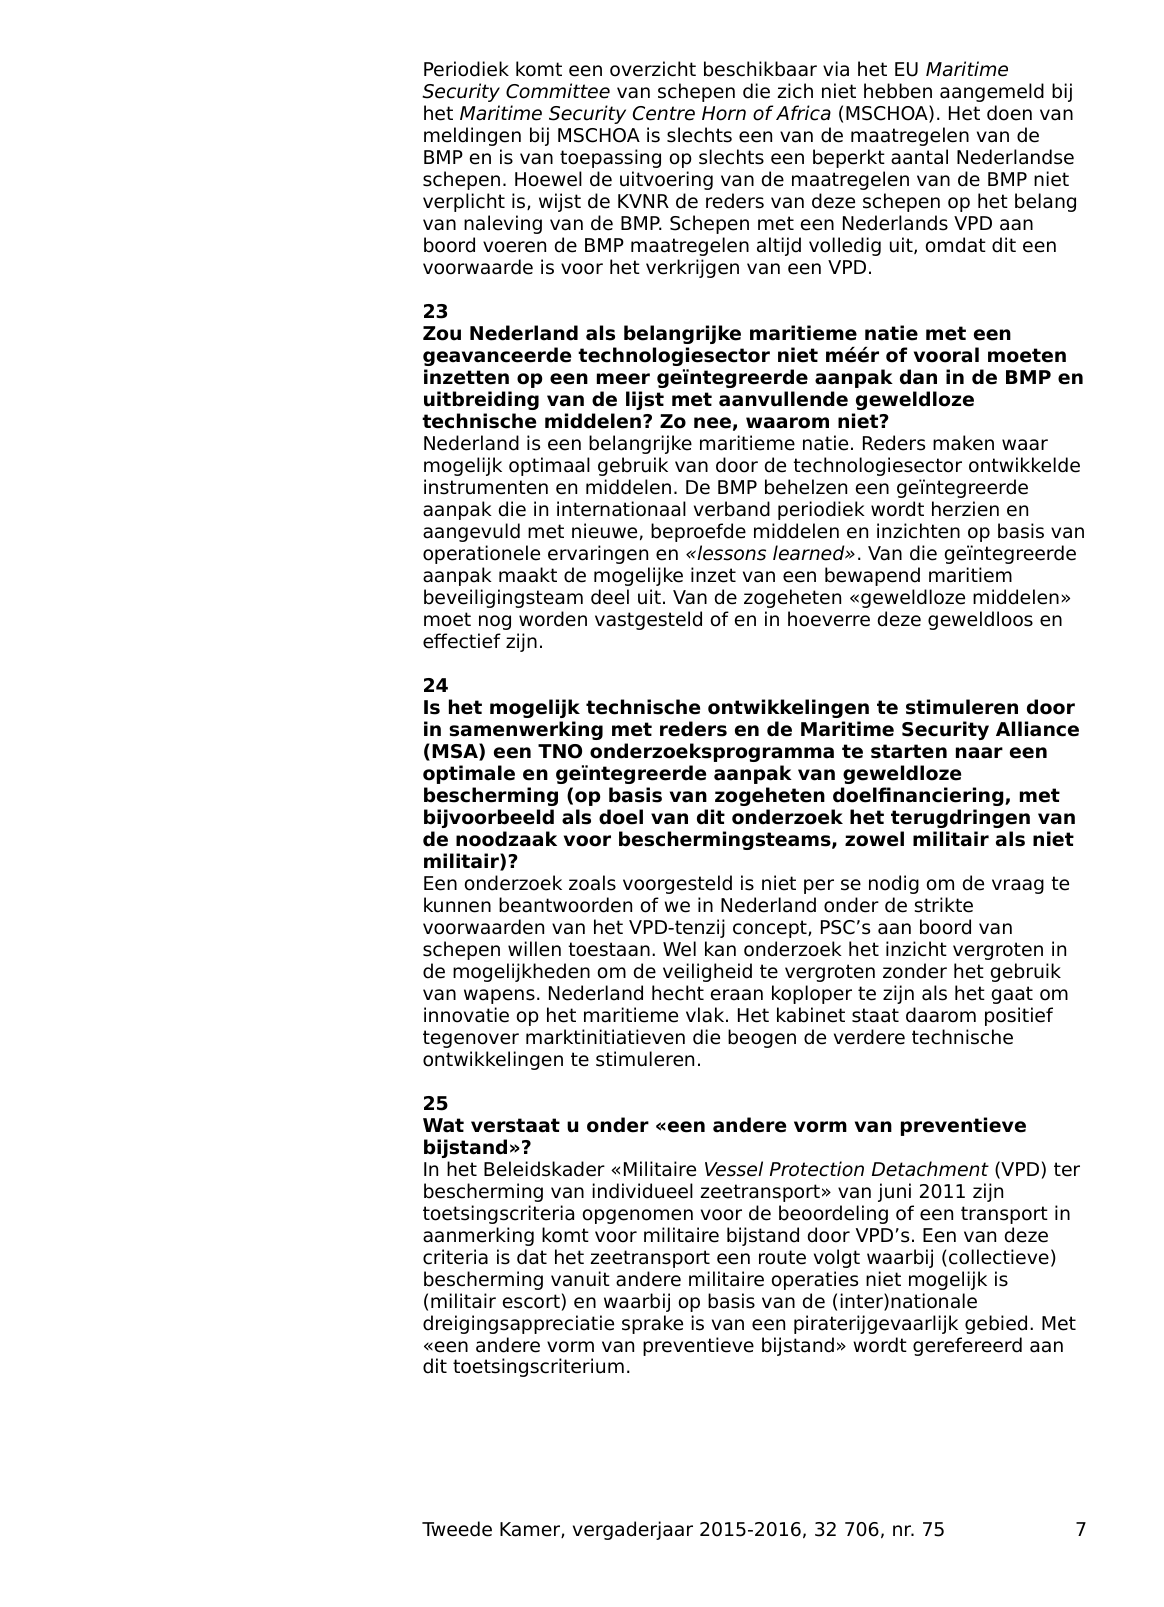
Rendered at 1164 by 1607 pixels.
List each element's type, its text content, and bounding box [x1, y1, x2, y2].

text 23 [422, 301, 1087, 323]
text Zou Nederland als belangrijke maritieme natie met een geavanceerde technologiesector niet méér of vooral moeten inzetten op een meer geïntegreerde aanpak dan in de BMP en uitbreiding van de lijst met aanvullende geweldloze technische middelen? Zo nee, waarom niet? [422, 323, 1087, 433]
text Is het mogelijk technische ontwikkelingen te stimuleren door in samenwerking met reders en de Maritime Security Alliance (MSA) een TNO onderzoeksprogramma te starten naar een optimale en geïntegreerde aanpak van geweldloze bescherming (op basis van zogeheten doelfinanciering, met bijvoorbeeld als doel van dit onderzoek het terugdringen van de noodzaak voor beschermingsteams, zowel militair als niet militair)? [422, 697, 1087, 873]
text 25 [422, 1093, 1087, 1115]
text In het Beleidskader «Militaire Vessel Protection Detachment (VPD) ter bescherming van individueel zeetransport» van juni 2011 zijn toetsingscriteria opgenomen voor de beoordeling of een transport in aanmerking komt voor militaire bijstand door VPD’s. Een van deze criteria is dat het zeetransport een route volgt waarbij (collectieve) bescherming vanuit andere militaire operaties niet mogelijk is (militair escort) en waarbij op basis van de (inter)nationale dreigingsappreciatie sprake is van een piraterijgevaarlijk gebied. Met «een andere vorm van preventieve bijstand» wordt gerefereerd aan dit toetsingscriterium. [422, 1159, 1087, 1378]
text Nederland is een belangrijke maritieme natie. Reders maken waar mogelijk optimaal gebruik van door de technologiesector ontwikkelde instrumenten en middelen. De BMP behelzen een geïntegreerde aanpak die in internationaal verband periodiek wordt herzien en aangevuld met nieuwe, beproefde middelen en inzichten op basis van operationele ervaringen en «lessons learned». Van die geïntegreerde aanpak maakt de mogelijke inzet van een bewapend maritiem beveiligingsteam deel uit. Van de zogeheten «geweldloze middelen» moet nog worden vastgesteld of en in hoeverre deze geweldloos en effectief zijn. [422, 433, 1087, 653]
text Wat verstaat u onder «een andere vorm van preventieve bijstand»? [422, 1115, 1087, 1159]
text Periodiek komt een overzicht beschikbaar via het EU Maritime Security Committee van schepen die zich niet hebben aangemeld bij het Maritime Security Centre Horn of Africa (MSCHOA). Het doen van meldingen bij MSCHOA is slechts een van de maatregelen van de BMP en is van toepassing op slechts een beperkt aantal Nederlandse schepen. Hoewel de uitvoering van de maatregelen van de BMP niet verplicht is, wijst de KVNR de reders van deze schepen op het belang van naleving van de BMP. Schepen met een Nederlands VPD aan boord voeren de BMP maatregelen altijd volledig uit, omdat dit een voorwaarde is voor het verkrijgen van een VPD. [422, 59, 1087, 279]
text Een onderzoek zoals voorgesteld is niet per se nodig om de vraag te kunnen beantwoorden of we in Nederland onder de strikte voorwaarden van het VPD-tenzij concept, PSC’s aan boord van schepen willen toestaan. Wel kan onderzoek het inzicht vergroten in de mogelijkheden om de veiligheid te vergroten zonder het gebruik van wapens. Nederland hecht eraan koploper te zijn als het gaat om innovatie op het maritieme vlak. Het kabinet staat daarom positief tegenover marktinitiatieven die beogen de verdere technische ontwikkelingen te stimuleren. [422, 873, 1087, 1071]
text 24 [422, 675, 1087, 697]
